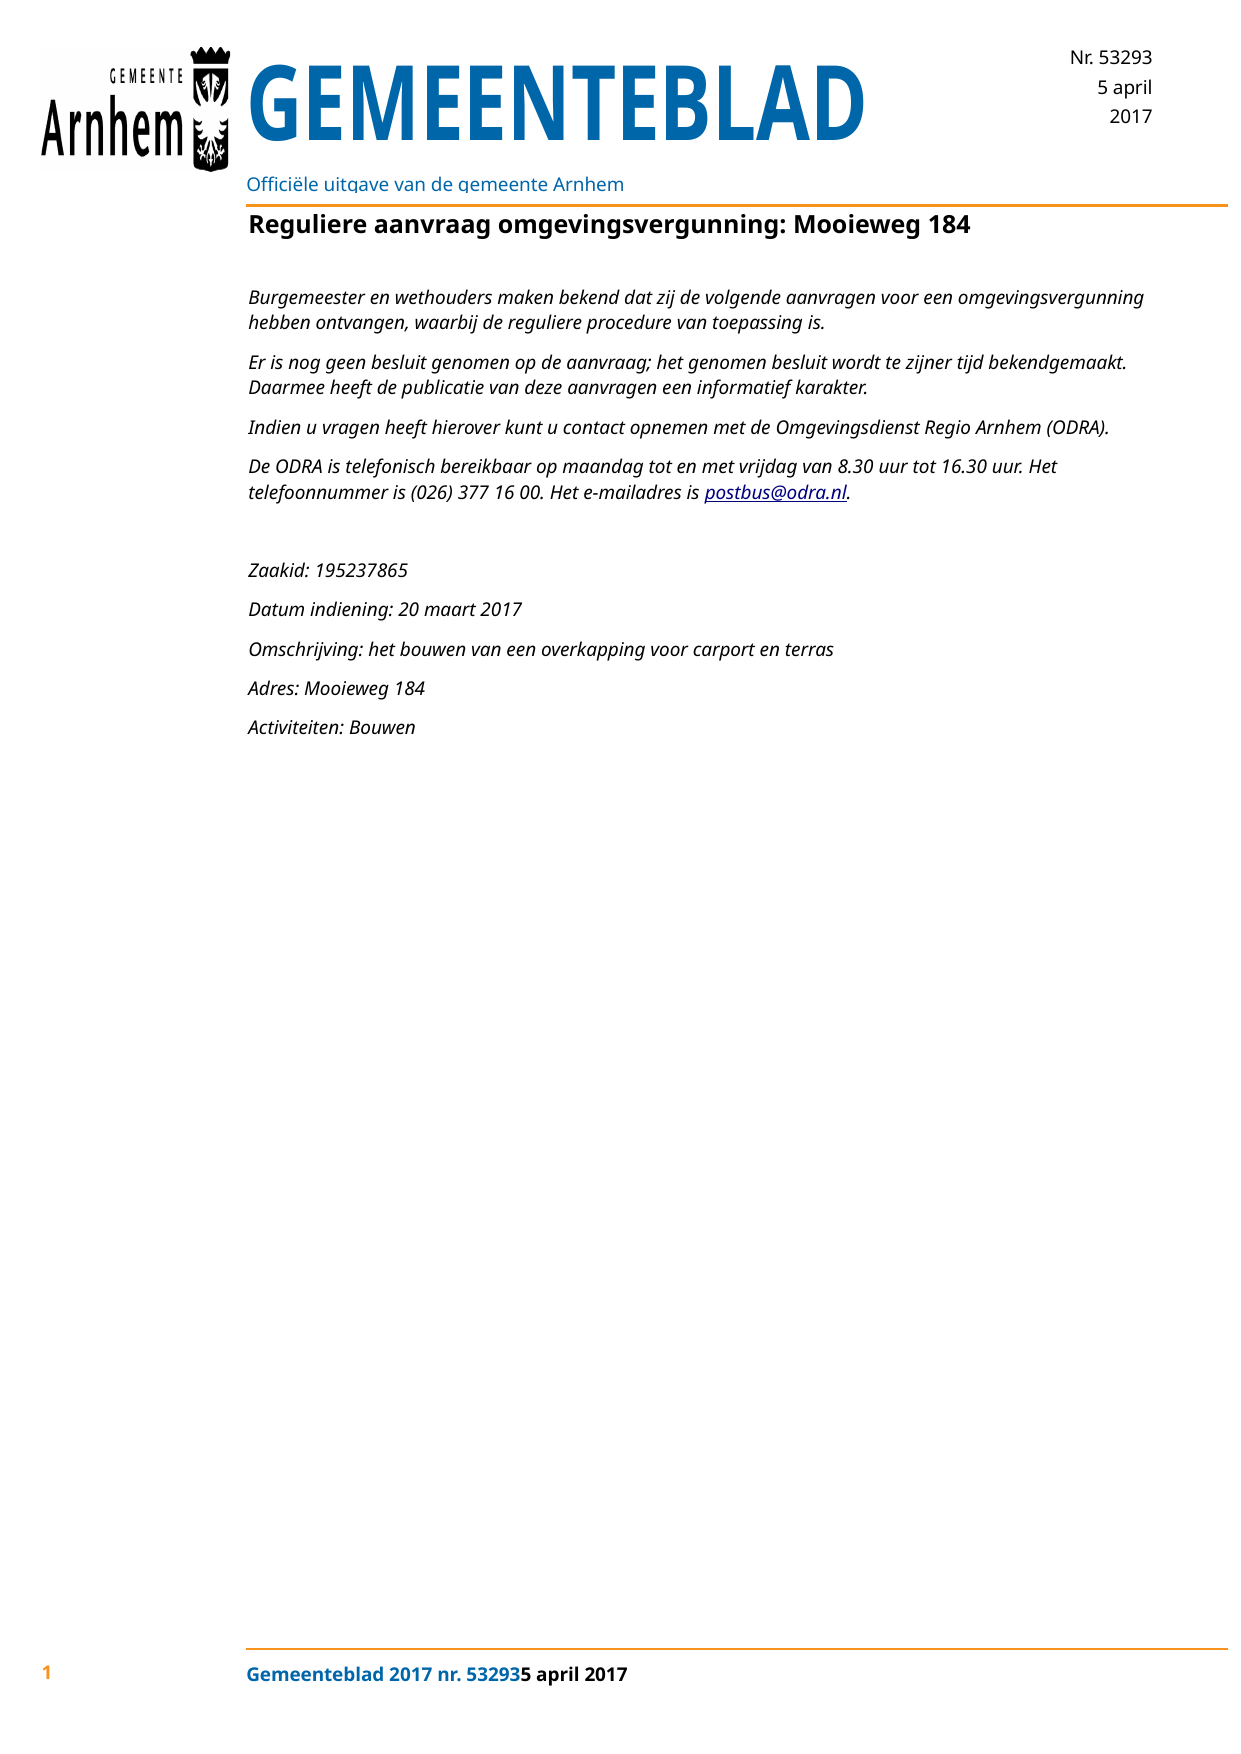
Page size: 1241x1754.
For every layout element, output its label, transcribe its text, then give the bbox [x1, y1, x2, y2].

picture [41, 47, 231, 172]
text Er is nog geen besluit genomen op de aanvraag; het genomen besluit wordt te zijner tijd bekendgemaakt. Daarmee heeft de publicatie van deze aanvragen een informatief karakter. [248, 349, 1152, 400]
text Zaakid: 195237865 [248, 557, 1152, 583]
text Burgemeester en wethouders maken bekend dat zij de volgende aanvragen voor een omgevingsvergunning hebben ontvangen, waarbij de reguliere procedure van toepassing is. [248, 284, 1152, 335]
text Datum indiening: 20 maart 2017 [248, 597, 1152, 622]
text Activiteiten: Bouwen [248, 714, 1152, 740]
text Reguliere aanvraag omgevingsvergunning: Mooieweg 184 [248, 207, 1152, 241]
text Adres: Mooieweg 184 [248, 675, 1152, 701]
text De ODRA is telefonisch bereikbaar op maandag tot en met vrijdag van 8.30 uur tot 16.30 uur. Het telefoonnummer is (026) 377 16 00. Het e-mailadres is postbus@odra.nl. [248, 453, 1152, 504]
text Indien u vragen heeft hierover kunt u contact opnemen met de Omgevingsdienst Regio Arnhem (ODRA). [248, 414, 1152, 439]
text Omschrijving: het bouwen van een overkapping voor carport en terras [248, 636, 1152, 662]
